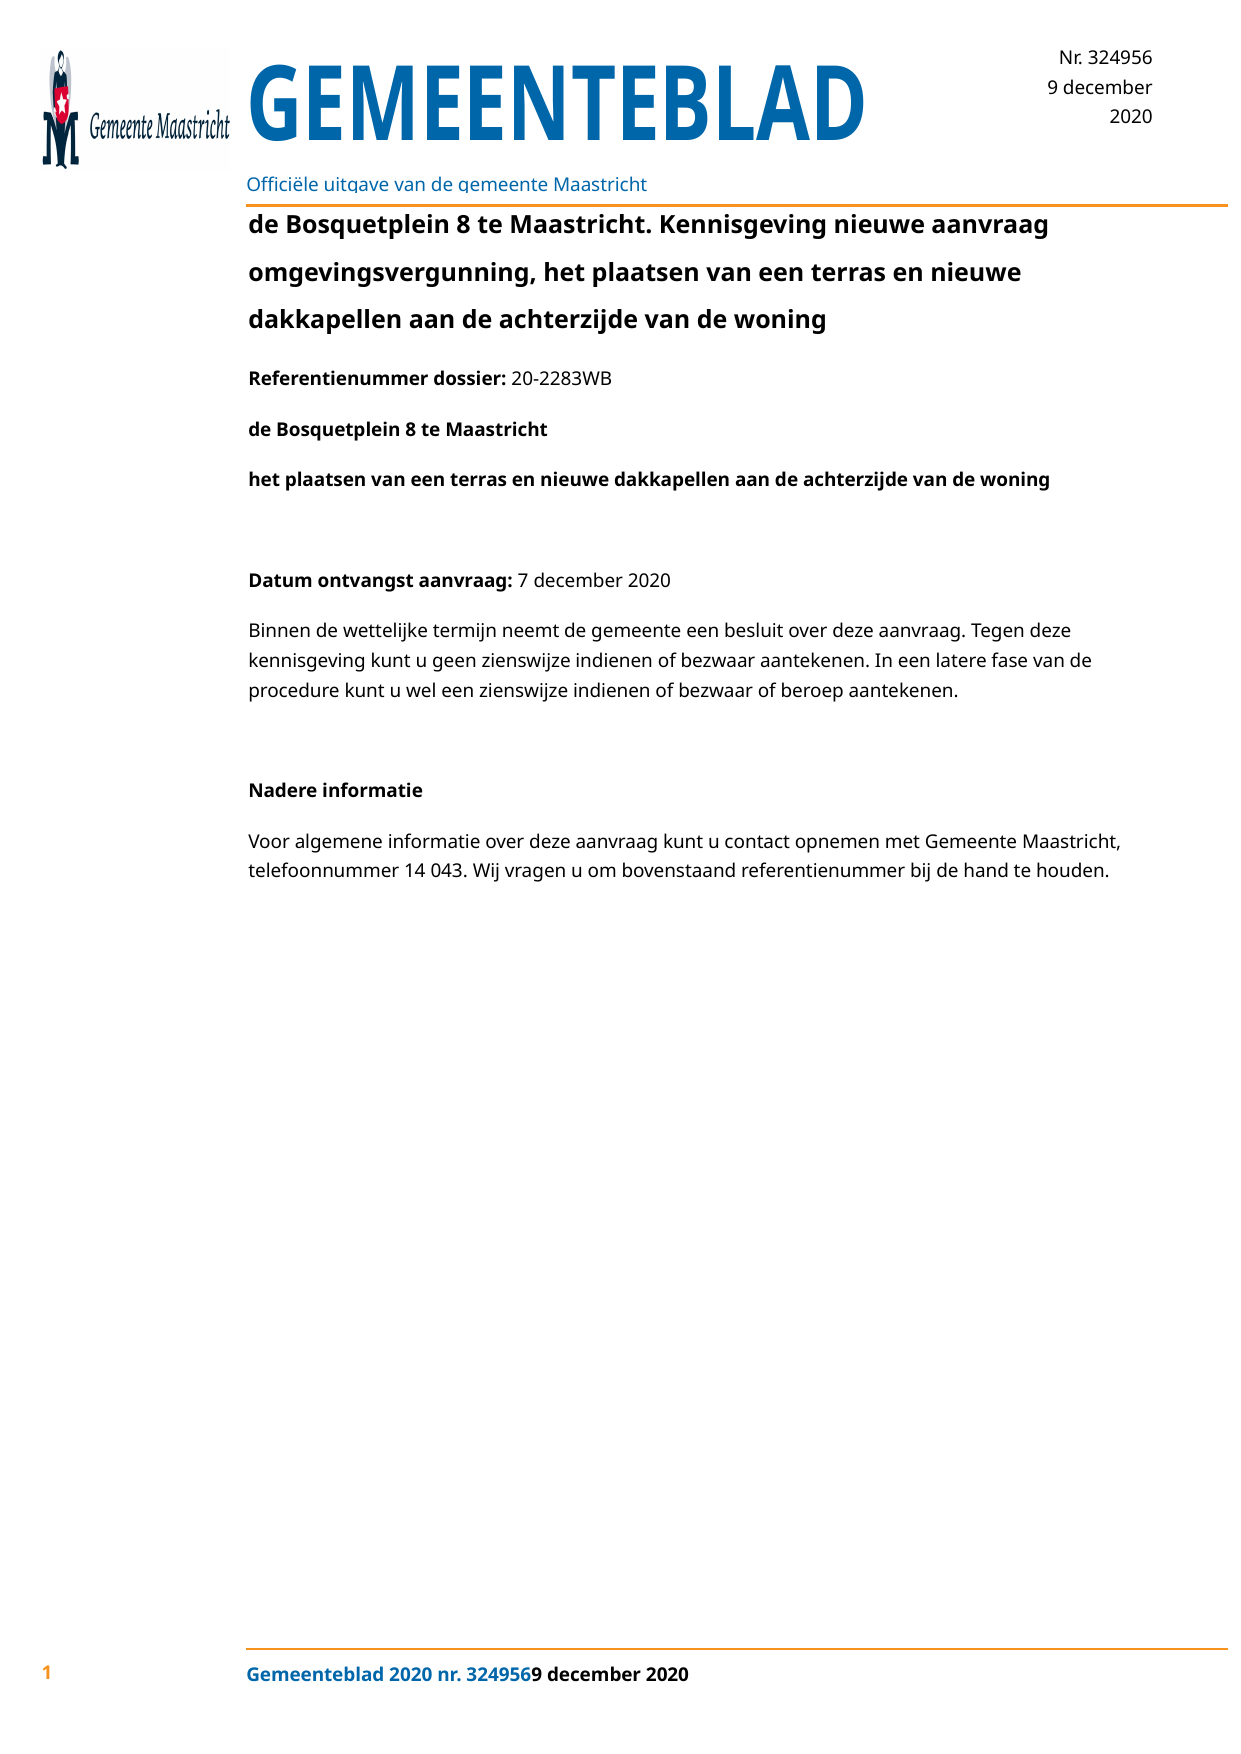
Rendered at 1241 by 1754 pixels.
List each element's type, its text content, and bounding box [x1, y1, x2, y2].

picture [41, 47, 231, 172]
text Datum ontvangst aanvraag: 7 december 2020 [248, 567, 1152, 593]
text Voor algemene informatie over deze aanvraag kunt u contact opnemen met Gemeente Maastricht, telefoonnummer 14 043. Wij vragen u om bovenstaand referentienummer bij de hand te houden. [248, 828, 1152, 883]
text Referentienummer dossier: 20-2283WB [248, 366, 1152, 391]
text Binnen de wettelijke termijn neemt de gemeente een besluit over deze aanvraag. Tegen deze kennisgeving kunt u geen zienswijze indienen of bezwaar aantekenen. In een latere fase van de procedure kunt u wel een zienswijze indienen of bezwaar of beroep aantekenen. [248, 618, 1152, 702]
text de Bosquetplein 8 te Maastricht. Kennisgeving nieuwe aanvraag omgevingsvergunning, het plaatsen van een terras en nieuwe dakkapellen aan de achterzijde van de woning [248, 207, 1152, 336]
text het plaatsen van een terras en nieuwe dakkapellen aan de achterzijde van de woning [248, 466, 1152, 492]
text de Bosquetplein 8 te Maastricht [248, 416, 1152, 442]
text Nadere informatie [248, 778, 1152, 803]
